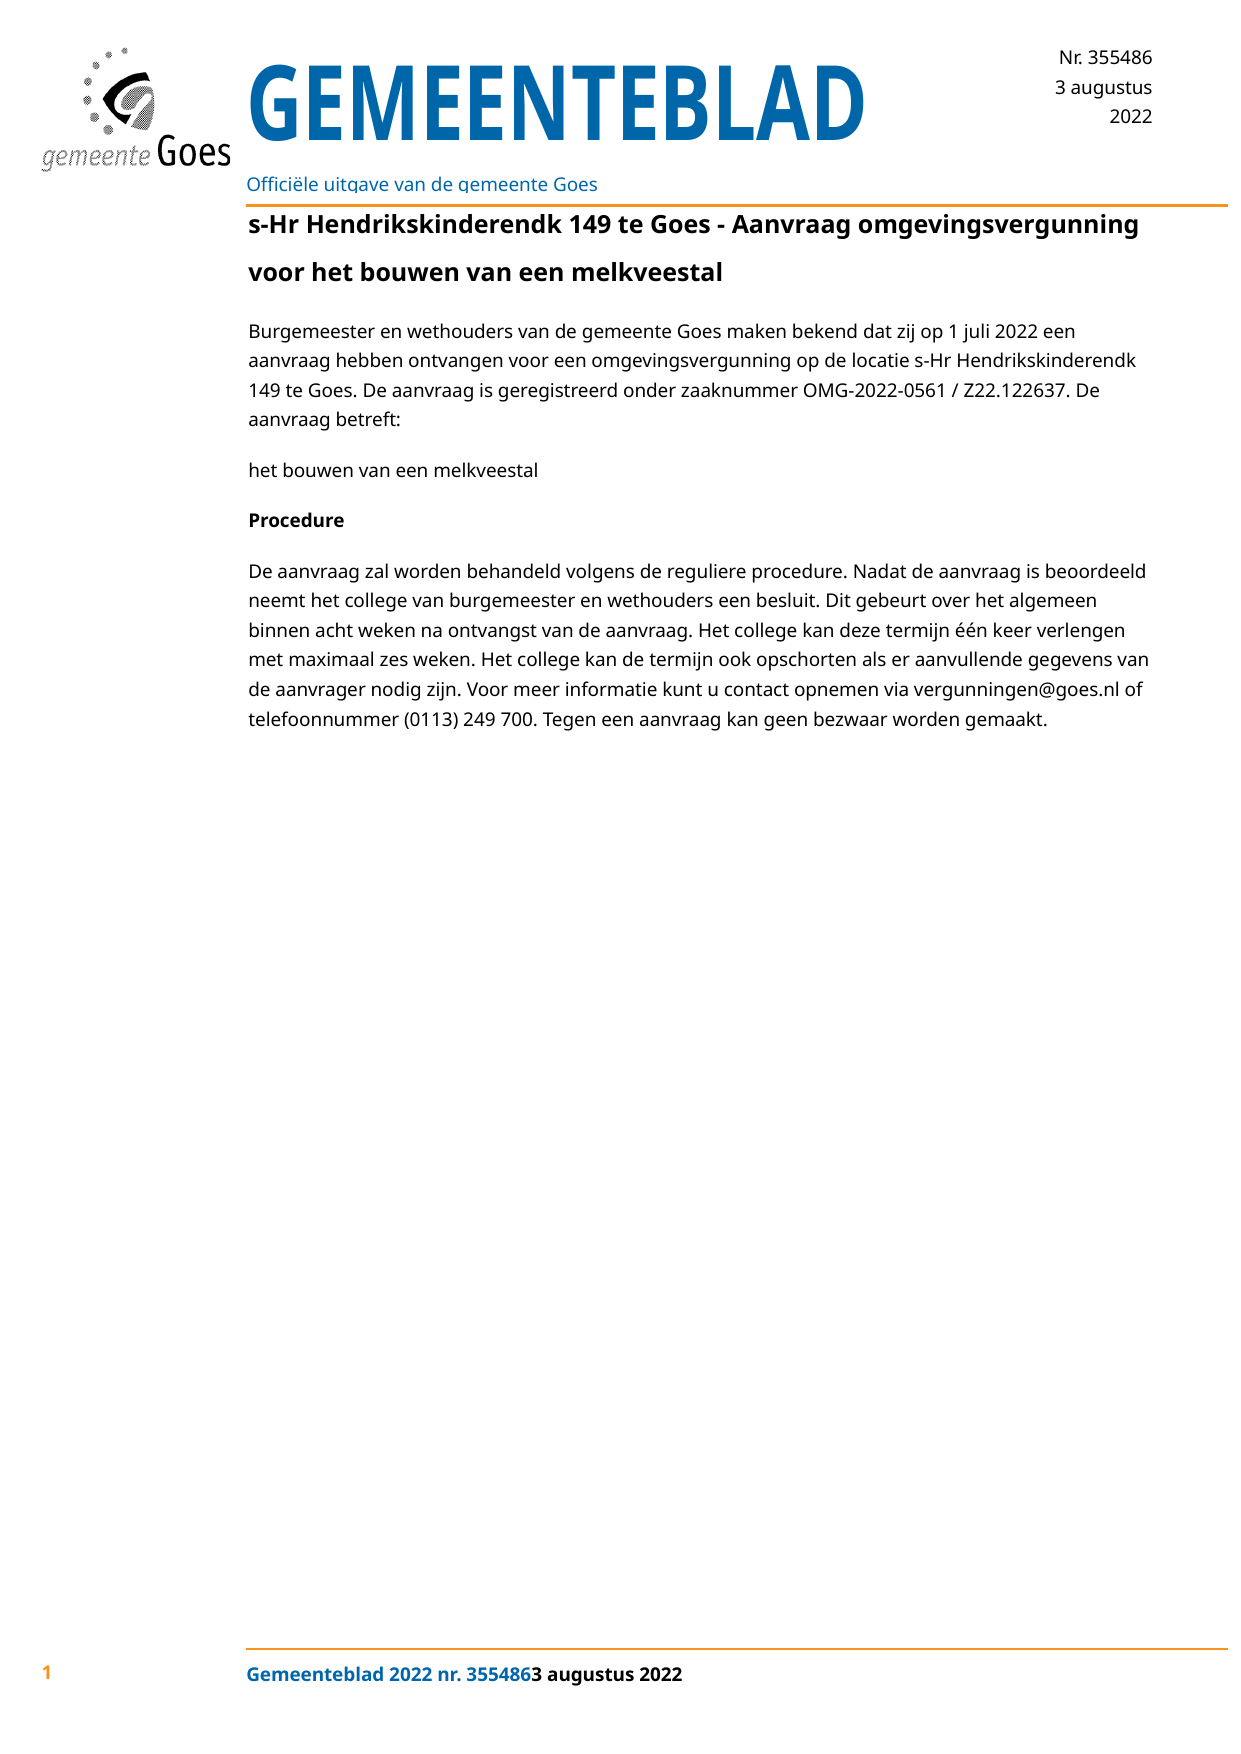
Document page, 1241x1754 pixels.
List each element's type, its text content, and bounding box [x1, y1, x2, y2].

text s-Hr Hendrikskinderendk 149 te Goes - Aanvraag omgevingsvergunning voor het bouwen van een melkveestal [248, 207, 1152, 288]
text het bouwen van een melkveestal [248, 457, 1152, 483]
picture [41, 47, 231, 172]
text De aanvraag zal worden behandeld volgens de reguliere procedure. Nadat de aanvraag is beoordeeld neemt het college van burgemeester en wethouders een besluit. Dit gebeurt over het algemeen binnen acht weken na ontvangst van de aanvraag. Het college kan deze termijn één keer verlengen met maximaal zes weken. Het college kan de termijn ook opschorten als er aanvullende gegevens van de aanvrager nodig zijn. Voor meer informatie kunt u contact opnemen via vergunningen@goes.nl of telefoonnummer (0113) 249 700. Tegen een aanvraag kan geen bezwaar worden gemaakt. [248, 558, 1152, 732]
text Burgemeester en wethouders van de gemeente Goes maken bekend dat zij op 1 juli 2022 een aanvraag hebben ontvangen voor een omgevingsvergunning op de locatie s-Hr Hendrikskinderendk 149 te Goes. De aanvraag is geregistreerd onder zaaknummer OMG-2022-0561 / Z22.122637. De aanvraag betreft: [248, 318, 1152, 432]
text Procedure [248, 507, 1152, 533]
